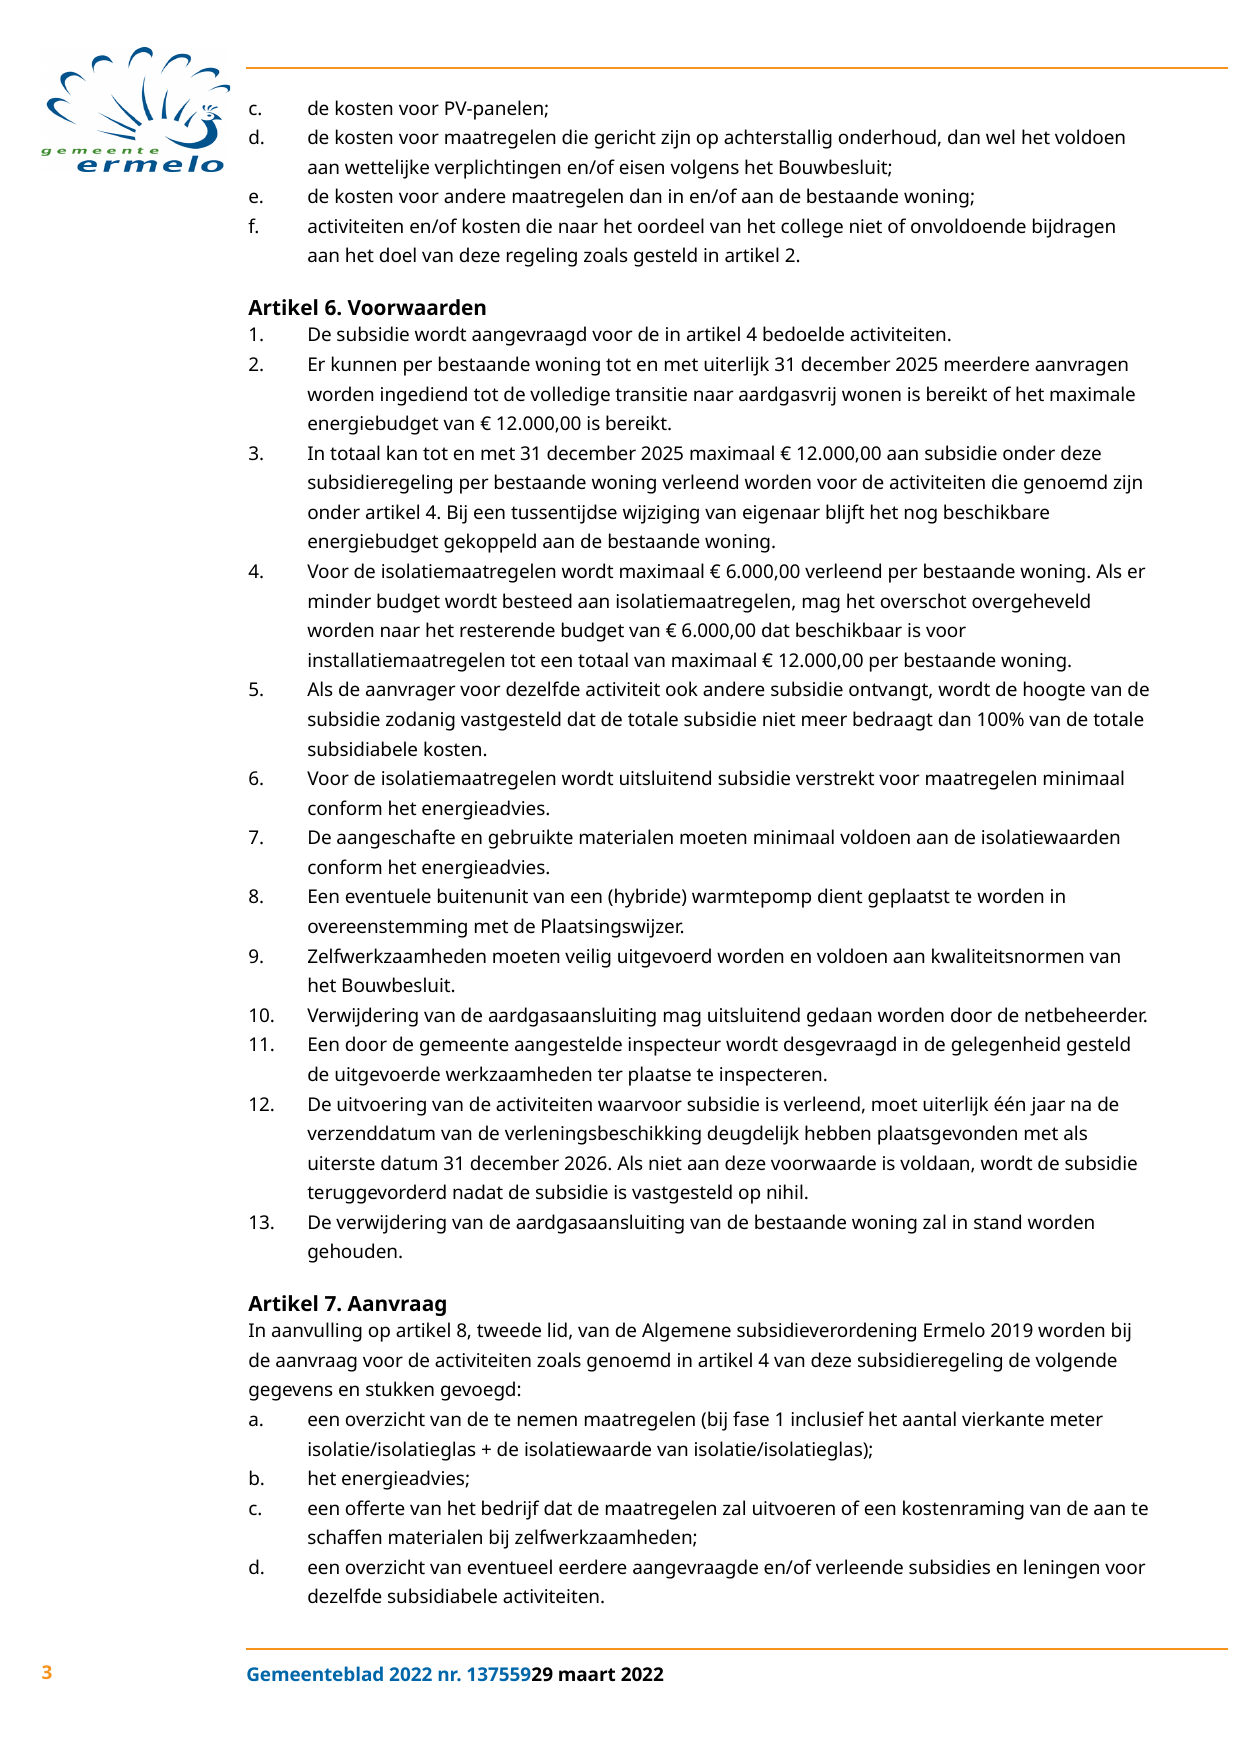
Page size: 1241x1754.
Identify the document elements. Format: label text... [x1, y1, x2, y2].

list De subsidie wordt aangevraagd voor de in artikel 4 bedoelde activiteiten. [248, 322, 1152, 347]
list De aangeschafte en gebruikte materialen moeten minimaal voldoen aan de isolatiewaarden conform het energieadvies. [248, 824, 1152, 880]
list een overzicht van de te nemen maatregelen (bij fase 1 inclusief het aantal vierkante meter isolatie/isolatieglas + de isolatiewaarde van isolatie/isolatieglas); [248, 1406, 1152, 1462]
text In aanvulling op artikel 8, tweede lid, van de Algemene subsidieverordening Ermelo 2019 worden bij de aanvraag voor de activiteiten zoals genoemd in artikel 4 van deze subsidieregeling de volgende gegevens en stukken gevoegd: [248, 1317, 1152, 1402]
list de kosten voor maatregelen die gericht zijn op achterstallig onderhoud, dan wel het voldoen aan wettelijke verplichtingen en/of eisen volgens het Bouwbesluit; [248, 124, 1152, 180]
list Zelfwerkzaamheden moeten veilig uitgevoerd worden en voldoen aan kwaliteitsnormen van het Bouwbesluit. [248, 943, 1152, 998]
list het energieadvies; [248, 1465, 1152, 1491]
list Verwijdering van de aardgasaansluiting mag uitsluitend gedaan worden door de netbeheerder. [248, 1002, 1152, 1028]
list Voor de isolatiemaatregelen wordt uitsluitend subsidie verstrekt voor maatregelen minimaal conform het energieadvies. [248, 765, 1152, 821]
list De uitvoering van de activiteiten waarvoor subsidie is verleend, moet uiterlijk één jaar na de verzenddatum van de verleningsbeschikking deugdelijk hebben plaatsgevonden met als uiterste datum 31 december 2026. Als niet aan deze voorwaarde is voldaan, wordt de subsidie teruggevorderd nadat de subsidie is vastgesteld op nihil. [248, 1091, 1152, 1205]
picture [41, 47, 231, 172]
list In totaal kan tot en met 31 december 2025 maximaal € 12.000,00 aan subsidie onder deze subsidieregeling per bestaande woning verleend worden voor de activiteiten die genoemd zijn onder artikel 4. Bij een tussentijdse wijziging van eigenaar blijft het nog beschikbare energiebudget gekoppeld aan de bestaande woning. [248, 440, 1152, 554]
list activiteiten en/of kosten die naar het oordeel van het college niet of onvoldoende bijdragen aan het doel van deze regeling zoals gesteld in artikel 2. [248, 213, 1152, 268]
list Als de aanvrager voor dezelfde activiteit ook andere subsidie ontvangt, wordt de hoogte van de subsidie zodanig vastgesteld dat de totale subsidie niet meer bedraagt dan 100% van de totale subsidiabele kosten. [248, 677, 1152, 761]
text Artikel 6. Voorwaarden [248, 293, 1152, 322]
list de kosten voor PV-panelen; [248, 95, 1152, 121]
list Er kunnen per bestaande woning tot en met uiterlijk 31 december 2025 meerdere aanvragen worden ingediend tot de volledige transitie naar aardgasvrij wonen is bereikt of het maximale energiebudget van € 12.000,00 is bereikt. [248, 351, 1152, 436]
text Artikel 7. Aanvraag [248, 1289, 1152, 1317]
list De verwijdering van de aardgasaansluiting van de bestaande woning zal in stand worden gehouden. [248, 1209, 1152, 1264]
list Een door de gemeente aangestelde inspecteur wordt desgevraagd in de gelegenheid gesteld de uitgevoerde werkzaamheden ter plaatse te inspecteren. [248, 1032, 1152, 1087]
list Voor de isolatiemaatregelen wordt maximaal € 6.000,00 verleend per bestaande woning. Als er minder budget wordt besteed aan isolatiemaatregelen, mag het overschot overgeheveld worden naar het resterende budget van € 6.000,00 dat beschikbaar is voor installatiemaatregelen tot een totaal van maximaal € 12.000,00 per bestaande woning. [248, 558, 1152, 673]
list de kosten voor andere maatregelen dan in en/of aan de bestaande woning; [248, 183, 1152, 209]
list een offerte van het bedrijf dat de maatregelen zal uitvoeren of een kostenraming van de aan te schaffen materialen bij zelfwerkzaamheden; [248, 1495, 1152, 1550]
list een overzicht van eventueel eerdere aangevraagde en/of verleende subsidies en leningen voor dezelfde subsidiabele activiteiten. [248, 1554, 1152, 1609]
list Een eventuele buitenunit van een (hybride) warmtepomp dient geplaatst te worden in overeenstemming met de Plaatsingswijzer. [248, 884, 1152, 939]
